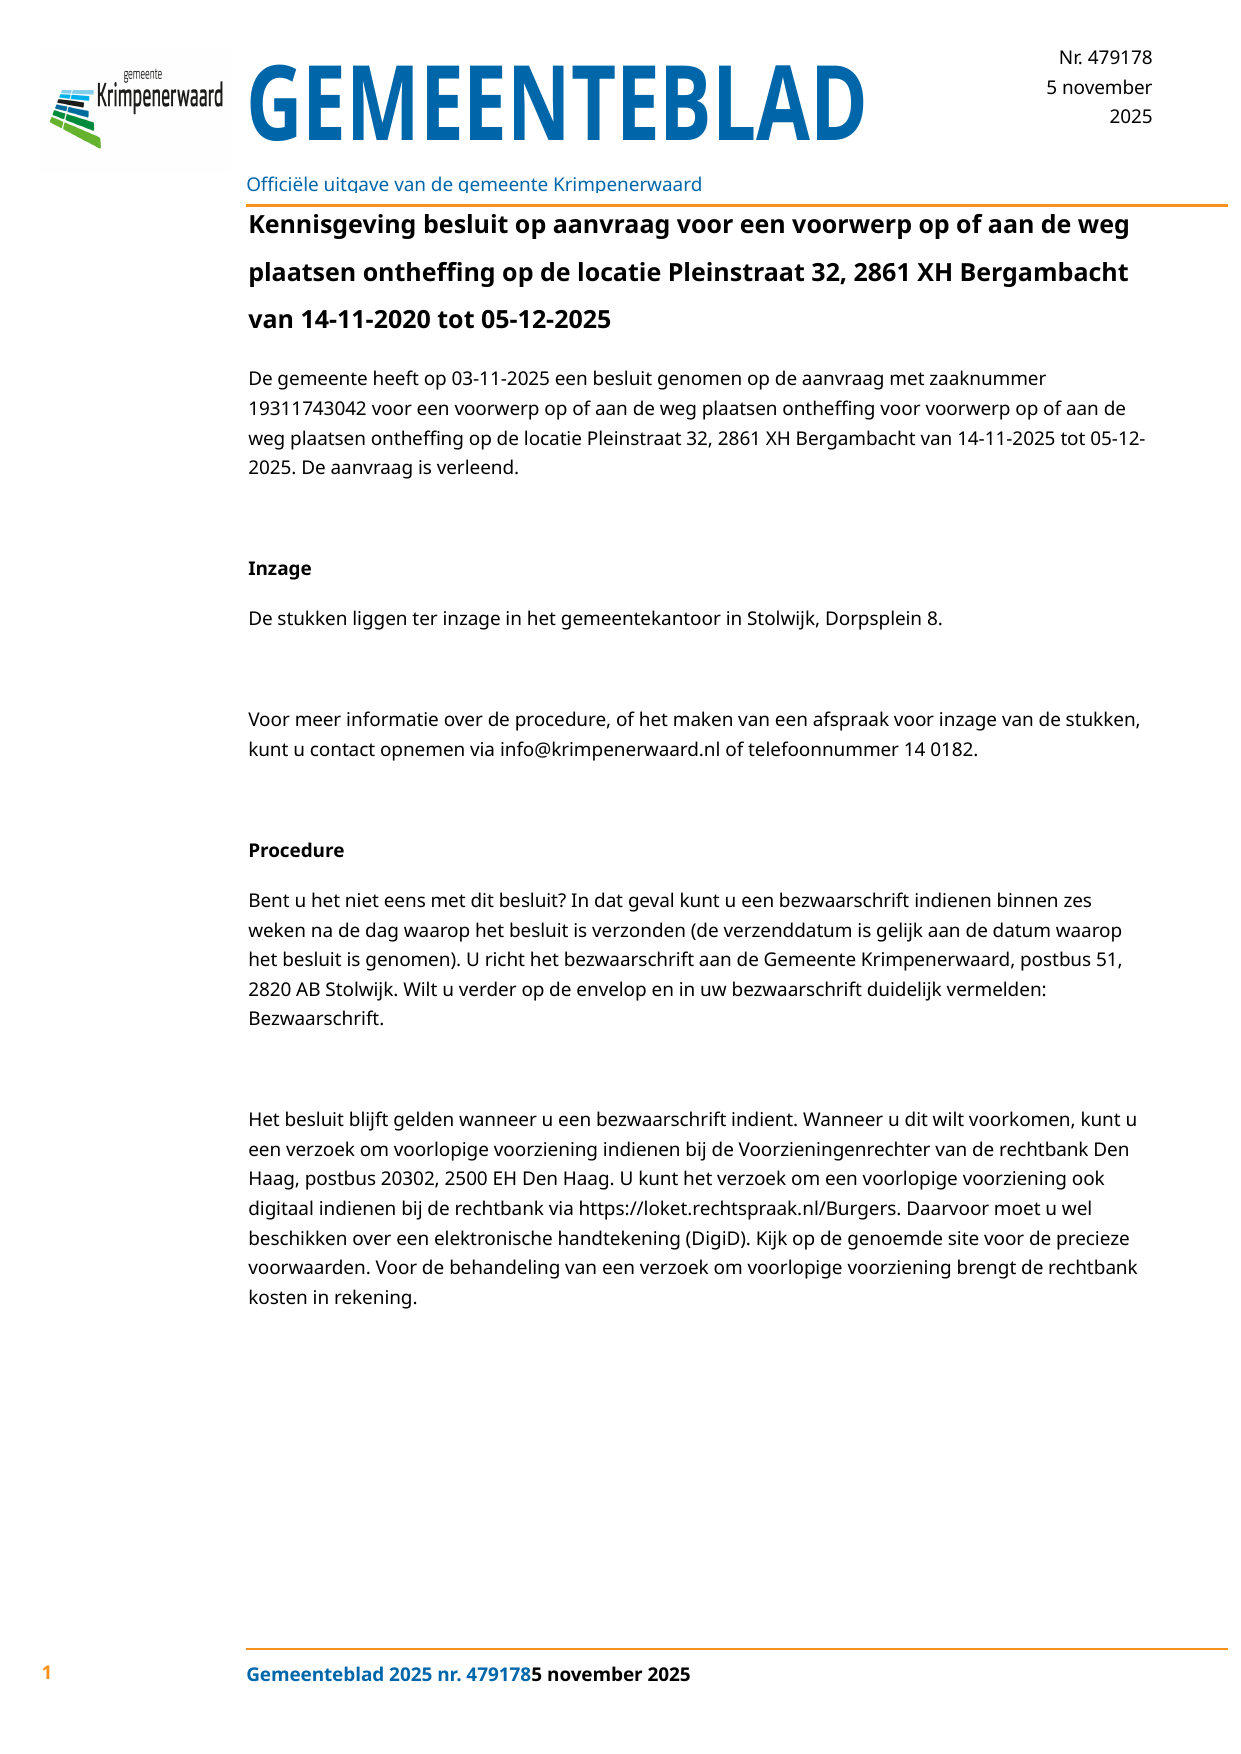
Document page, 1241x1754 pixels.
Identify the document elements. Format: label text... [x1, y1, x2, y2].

text Het besluit blijft gelden wanneer u een bezwaarschrift indient. Wanneer u dit wilt voorkomen, kunt u een verzoek om voorlopige voorziening indienen bij de Voorzieningenrechter van de rechtbank Den Haag, postbus 20302, 2500 EH Den Haag. U kunt het verzoek om een voorlopige voorziening ook digitaal indienen bij de rechtbank via https://loket.rechtspraak.nl/Burgers. Daarvoor moet u wel beschikken over een elektronische handtekening (DigiD). Kijk op de genoemde site voor de precieze voorwaarden. Voor de behandeling van een verzoek om voorlopige voorziening brengt de rechtbank kosten in rekening. [248, 1106, 1152, 1309]
text Inzage [248, 555, 1152, 581]
text Bent u het niet eens met dit besluit? In dat geval kunt u een bezwaarschrift indienen binnen zes weken na de dag waarop het besluit is verzonden (de verzenddatum is gelijk aan de datum waarop het besluit is genomen). U richt het bezwaarschrift aan de Gemeente Krimpenerwaard, postbus 51, 2820 AB Stolwijk. Wilt u verder op de envelop en in uw bezwaarschrift duidelijk vermelden: Bezwaarschrift. [248, 887, 1152, 1031]
text Procedure [248, 837, 1152, 862]
text Voor meer informatie over de procedure, of het maken van een afspraak voor inzage van de stukken, kunt u contact opnemen via info@krimpenerwaard.nl of telefoonnummer 14 0182. [248, 706, 1152, 762]
picture [41, 47, 231, 172]
text Kennisgeving besluit op aanvraag voor een voorwerp op of aan de weg plaatsen ontheffing op de locatie Pleinstraat 32, 2861 XH Bergambacht van 14-11-2020 tot 05-12-2025 [248, 207, 1152, 336]
text De stukken liggen ter inzage in het gemeentekantoor in Stolwijk, Dorpsplein 8. [248, 606, 1152, 631]
text De gemeente heeft op 03-11-2025 een besluit genomen op de aanvraag met zaaknummer 19311743042 voor een voorwerp op of aan de weg plaatsen ontheffing voor voorwerp op of aan de weg plaatsen ontheffing op de locatie Pleinstraat 32, 2861 XH Bergambacht van 14-11-2025 tot 05-12-2025. De aanvraag is verleend. [248, 366, 1152, 480]
